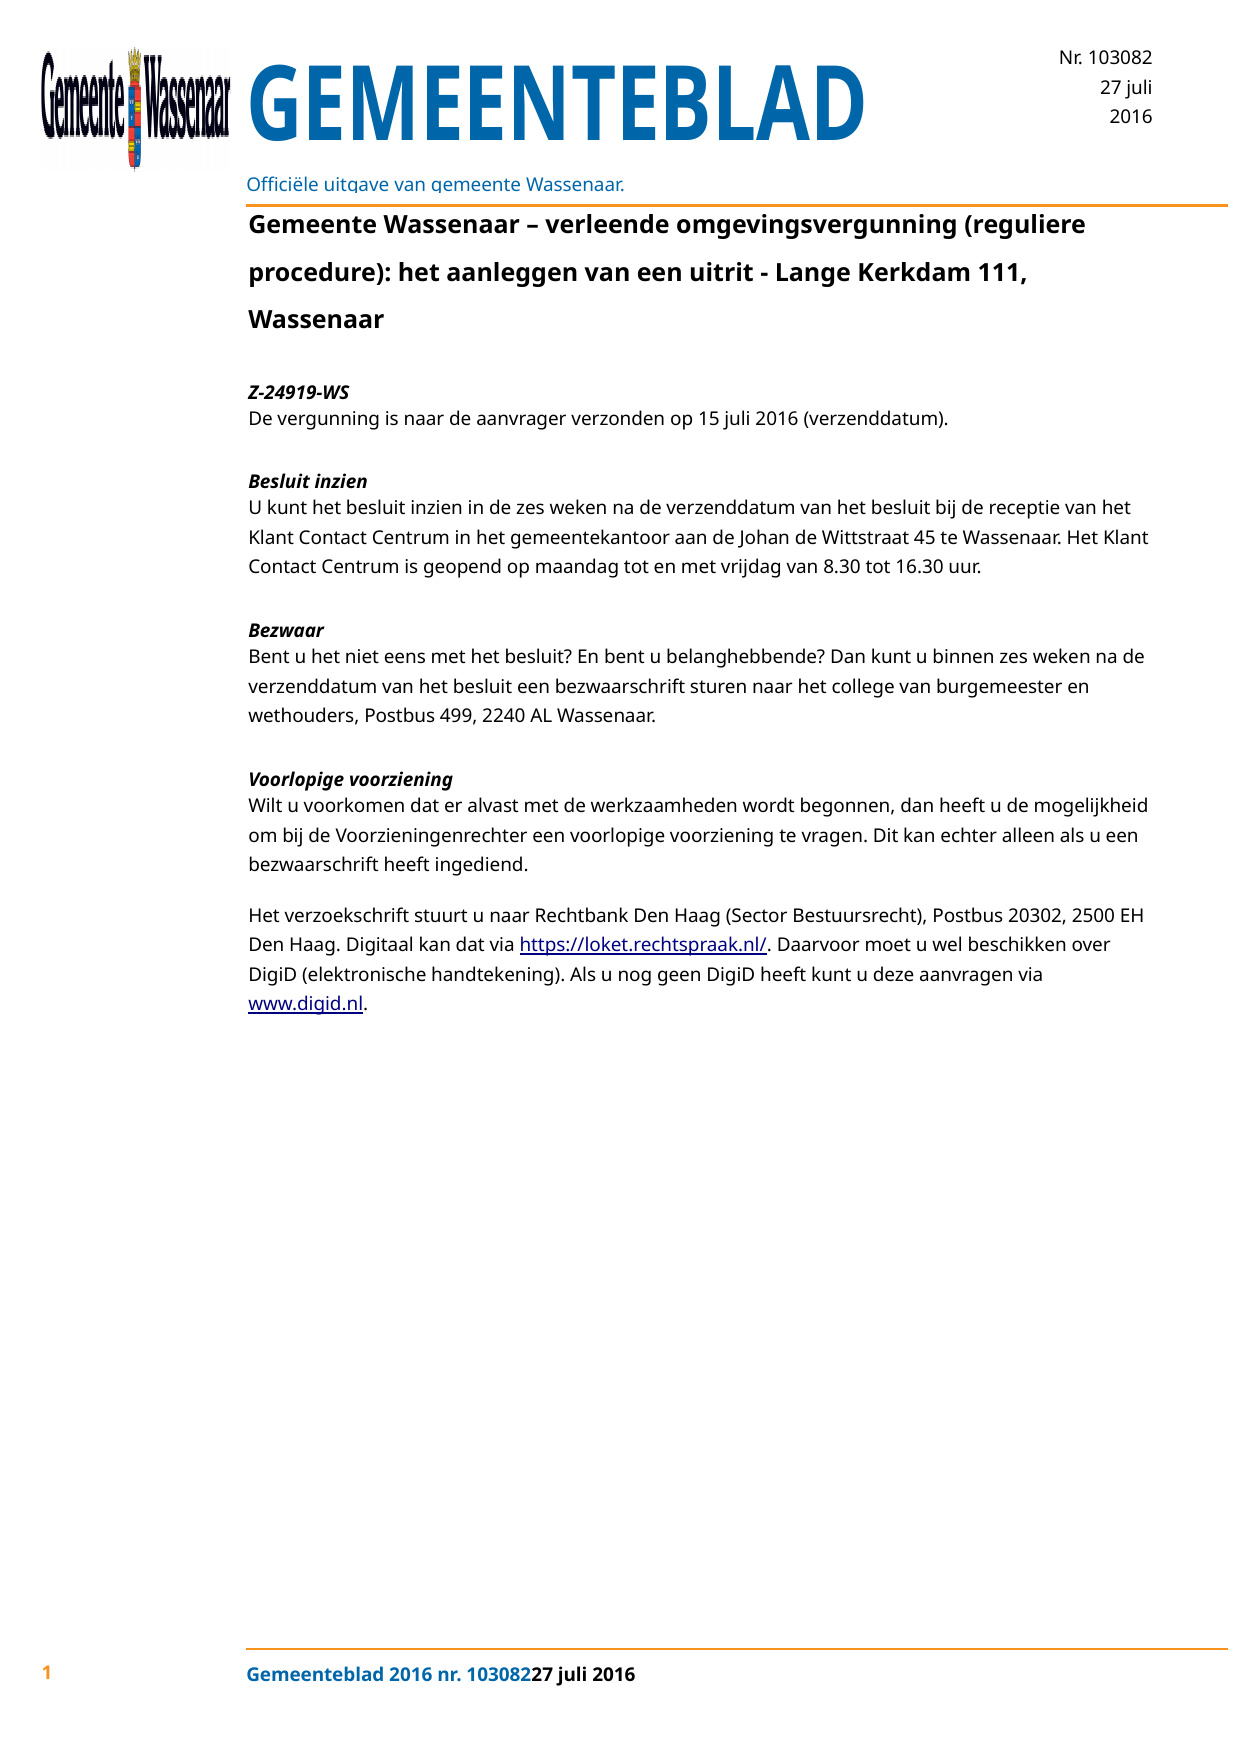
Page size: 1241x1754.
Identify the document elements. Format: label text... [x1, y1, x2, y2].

text Het verzoekschrift stuurt u naar Rechtbank Den Haag (Sector Bestuursrecht), Postbus 20302, 2500 EH Den Haag. Digitaal kan dat via https://loket.rechtspraak.nl/. Daarvoor moet u wel beschikken over DigiD (elektronische handtekening). Als u nog geen DigiD heeft kunt u deze aanvragen via www.digid.nl. [248, 902, 1152, 1016]
text U kunt het besluit inzien in de zes weken na de verzenddatum van het besluit bij de receptie van het Klant Contact Centrum in het gemeentekantoor aan de Johan de Wittstraat 45 te Wassenaar. Het Klant Contact Centrum is geopend op maandag tot en met vrijdag van 8.30 tot 16.30 uur. [248, 494, 1152, 579]
text Z-24919-WS [248, 379, 1152, 405]
text Gemeente Wassenaar – verleende omgevingsvergunning (reguliere procedure): het aanleggen van een uitrit - Lange Kerkdam 111, Wassenaar [248, 207, 1152, 336]
text De vergunning is naar de aanvrager verzonden op 15 juli 2016 (verzenddatum). [248, 405, 1152, 431]
picture [41, 47, 231, 172]
text Besluit inzien [248, 469, 1152, 494]
text Wilt u voorkomen dat er alvast met de werkzaamheden wordt begonnen, dan heeft u de mogelijkheid om bij de Voorzieningenrechter een voorlopige voorziening te vragen. Dit kan echter alleen als u een bezwaarschrift heeft ingediend. [248, 792, 1152, 877]
text Bezwaar [248, 618, 1152, 643]
text Bent u het niet eens met het besluit? En bent u belanghebbende? Dan kunt u binnen zes weken na de verzenddatum van het besluit een bezwaarschrift sturen naar het college van burgemeester en wethouders, Postbus 499, 2240 AL Wassenaar. [248, 643, 1152, 728]
text Voorlopige voorziening [248, 766, 1152, 792]
